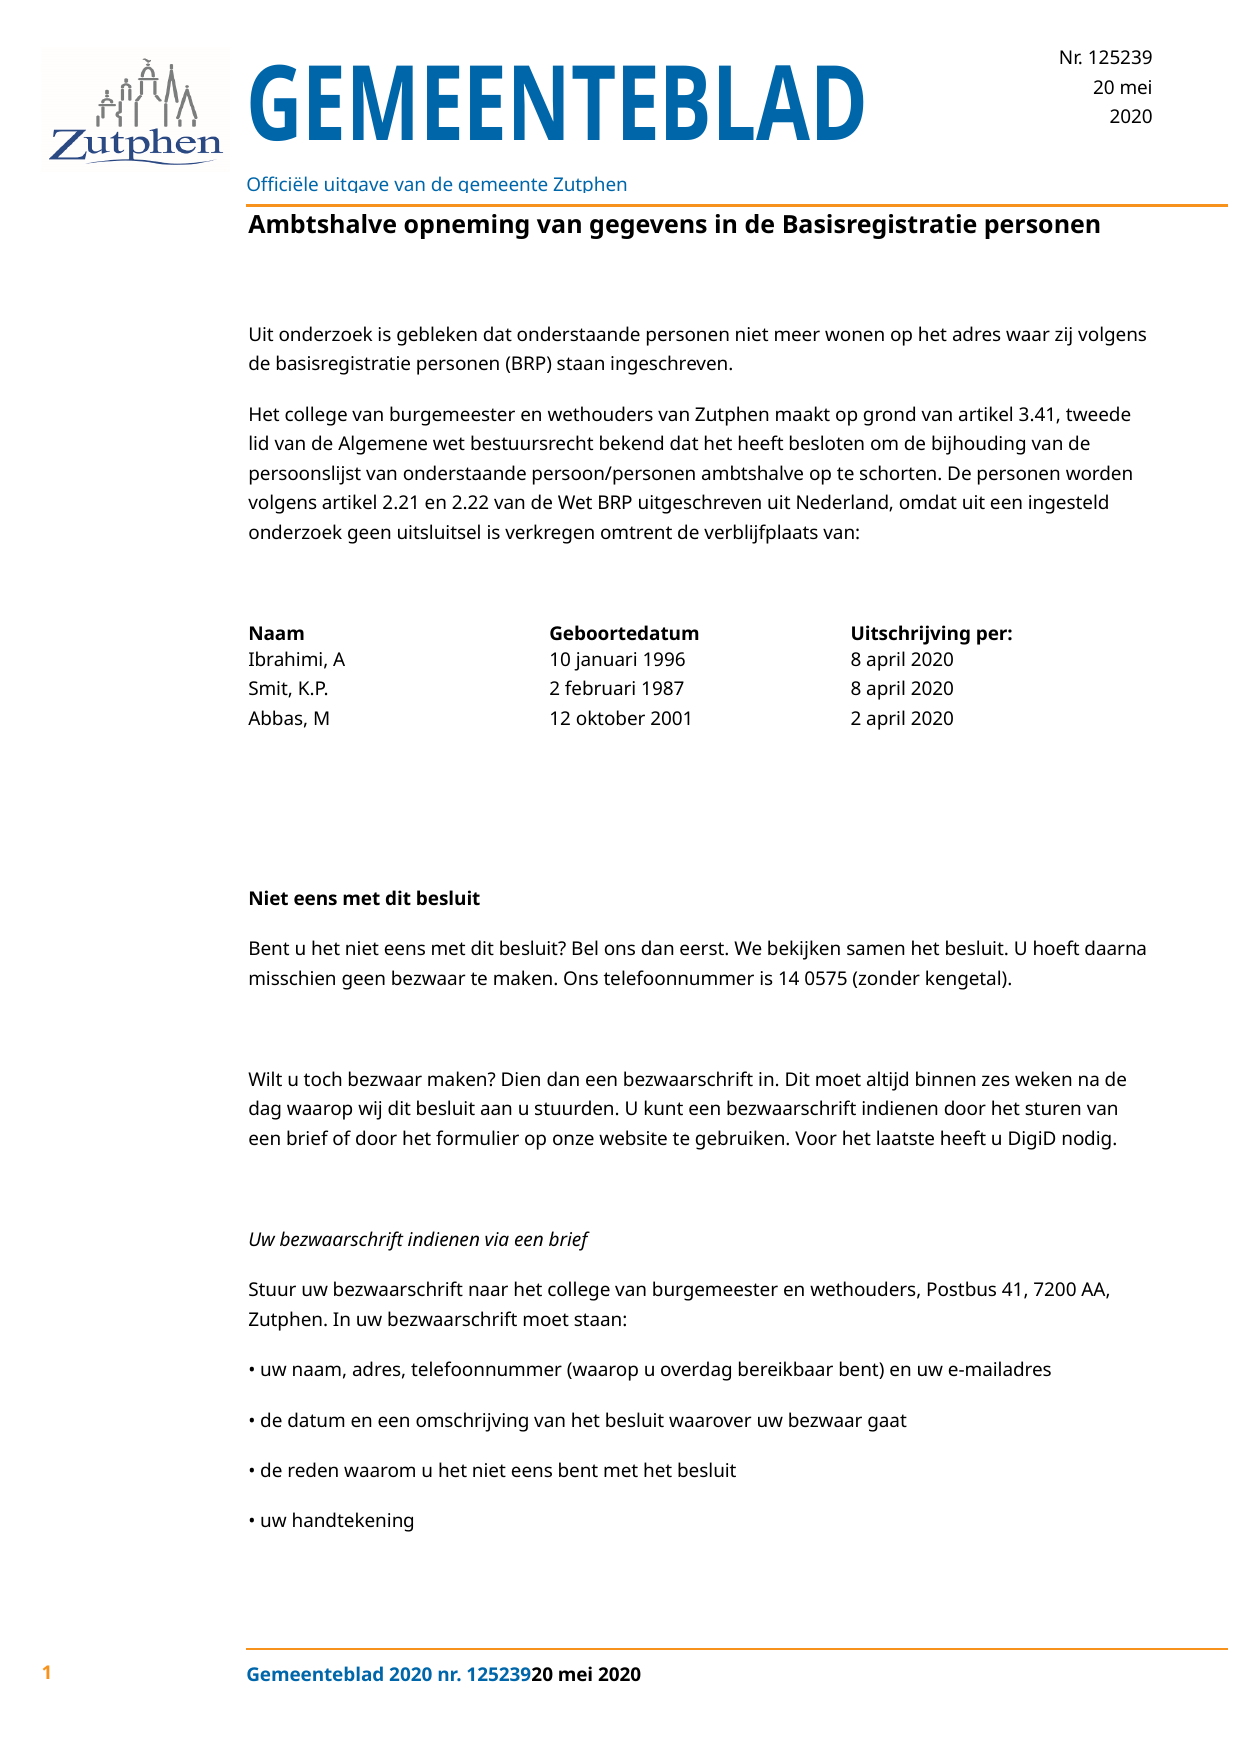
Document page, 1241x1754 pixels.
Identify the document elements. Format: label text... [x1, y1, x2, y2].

text • de datum en een omschrijving van het besluit waarover uw bezwaar gaat [248, 1407, 1152, 1432]
text Ambtshalve opneming van gegevens in de Basisregistratie personen [248, 207, 1152, 241]
table_cell 8 april 2020 8 april 2020 2 april 2020 [850, 646, 1152, 731]
text Uw bezwaarschrift indienen via een brief [248, 1226, 1152, 1252]
table_header Geboortedatum [549, 620, 850, 646]
text Het college van burgemeester en wethouders van Zutphen maakt op grond van artikel 3.41, tweede lid van de Algemene wet bestuursrecht bekend dat het heeft besloten om de bijhouding van de persoonslijst van onderstaande persoon/personen ambtshalve op te schorten. De personen worden volgens artikel 2.21 en 2.22 van de Wet BRP uitgeschreven uit Nederland, omdat uit een ingesteld onderzoek geen uitsluitsel is verkregen omtrent de verblijfplaats van: [248, 401, 1152, 545]
text Stuur uw bezwaarschrift naar het college van burgemeester en wethouders, Postbus 41, 7200 AA, Zutphen. In uw bezwaarschrift moet staan: [248, 1276, 1152, 1332]
text • de reden waarom u het niet eens bent met het besluit [248, 1457, 1152, 1483]
text Uit onderzoek is gebleken dat onderstaande personen niet meer wonen op het adres waar zij volgens de basisregistratie personen (BRP) staan ingeschreven. [248, 321, 1152, 376]
table_header Uitschrijving per: [850, 620, 1152, 646]
table_cell Ibrahimi, A Smit, K.P. Abbas, M [248, 646, 549, 731]
text • uw handtekening [248, 1508, 1152, 1533]
picture [41, 47, 231, 172]
text Wilt u toch bezwaar maken? Dien dan een bezwaarschrift in. Dit moet altijd binnen zes weken na de dag waarop wij dit besluit aan u stuurden. U kunt een bezwaarschrift indienen door het sturen van een brief of door het formulier op onze website te gebruiken. Voor het laatste heeft u DigiD nodig. [248, 1066, 1152, 1151]
text • uw naam, adres, telefoonnummer (waarop u overdag bereikbaar bent) en uw e-mailadres [248, 1356, 1152, 1382]
table_header Naam [248, 620, 549, 646]
table_cell 10 januari 1996 2 februari 1987 12 oktober 2001 [549, 646, 850, 731]
text Bent u het niet eens met dit besluit? Bel ons dan eerst. We bekijken samen het besluit. U hoeft daarna misschien geen bezwaar te maken. Ons telefoonnummer is 14 0575 (zonder kengetal). [248, 936, 1152, 991]
text Niet eens met dit besluit [248, 885, 1152, 911]
